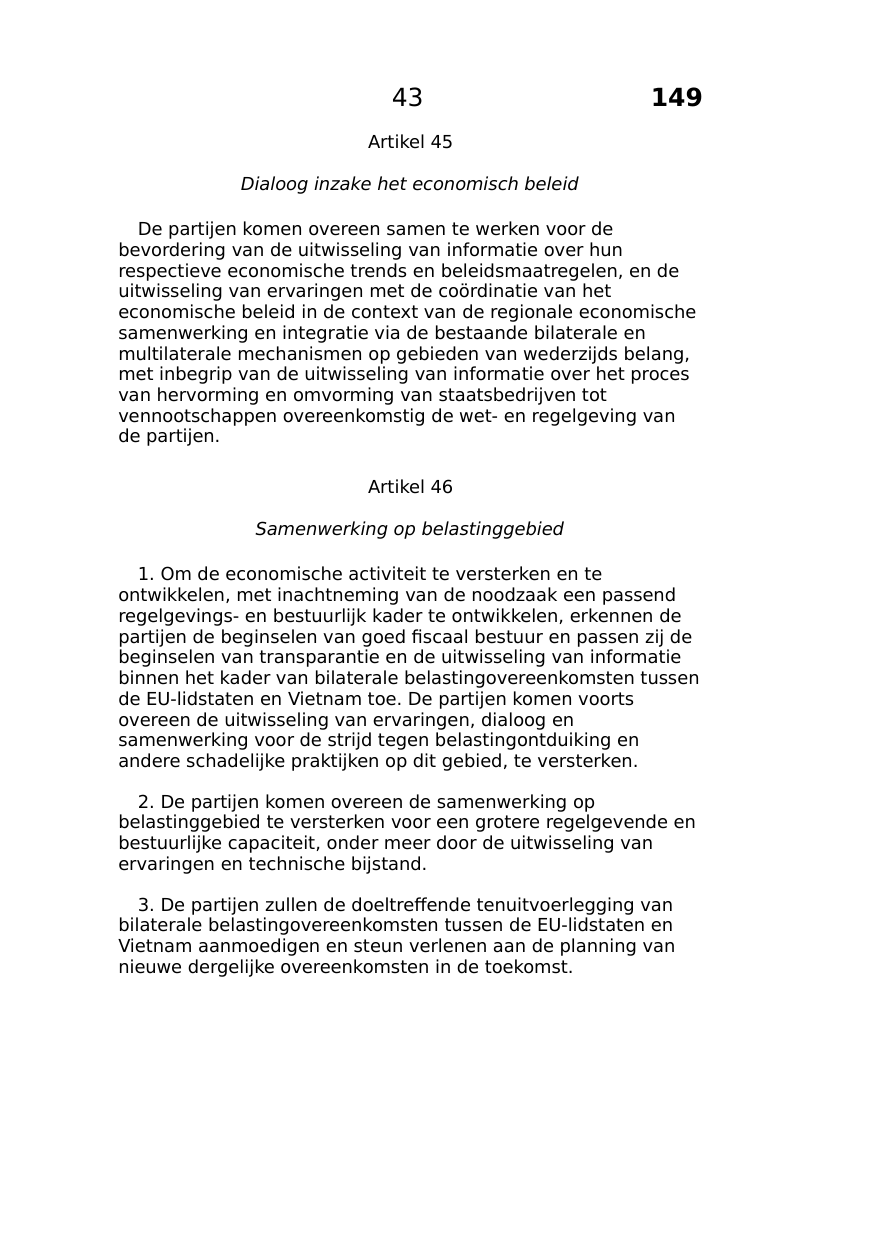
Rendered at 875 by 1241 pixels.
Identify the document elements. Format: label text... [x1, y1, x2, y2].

subtitle Artikel 46 Samenwerking op belastinggebied [118, 477, 703, 539]
text 2. De partijen komen overeen de samenwerking op belastinggebied te versterken voor een grotere regelgevende en bestuurlijke capaciteit, onder meer door de uitwisseling van ervaringen en technische bijstand. [118, 792, 703, 874]
subtitle Artikel 45 Dialoog inzake het economisch beleid [118, 132, 703, 194]
text 1. Om de economische activiteit te versterken en te ontwikkelen, met inachtneming van de noodzaak een passend regelgevings- en bestuurlijk kader te ontwikkelen, erkennen de partijen de beginselen van goed fiscaal bestuur en passen zij de beginselen van transparantie en de uitwisseling van informatie binnen het kader van bilaterale belastingovereenkomsten tussen de EU-lidstaten en Vietnam toe. De partijen komen voorts overeen de uitwisseling van ervaringen, dialoog en samenwerking voor de strijd tegen belastingontduiking en andere schadelijke praktijken op dit gebied, te versterken. [118, 564, 703, 772]
text 3. De partijen zullen de doeltreffende tenuitvoerlegging van bilaterale belastingovereenkomsten tussen de EU-lidstaten en Vietnam aanmoedigen en steun verlenen aan de planning van nieuwe dergelijke overeenkomsten in de toekomst. [118, 894, 703, 977]
text De partijen komen overeen samen te werken voor de bevordering van de uitwisseling van informatie over hun respectieve economische trends en beleidsmaatregelen, en de uitwisseling van ervaringen met de coördinatie van het economische beleid in de context van de regionale economische samenwerking en integratie via de bestaande bilaterale en multilaterale mechanismen op gebieden van wederzijds belang, met inbegrip van de uitwisseling van informatie over het proces van hervorming en omvorming van staatsbedrijven tot vennootschappen overeenkomstig de wet- en regelgeving van de partijen. [118, 219, 703, 447]
